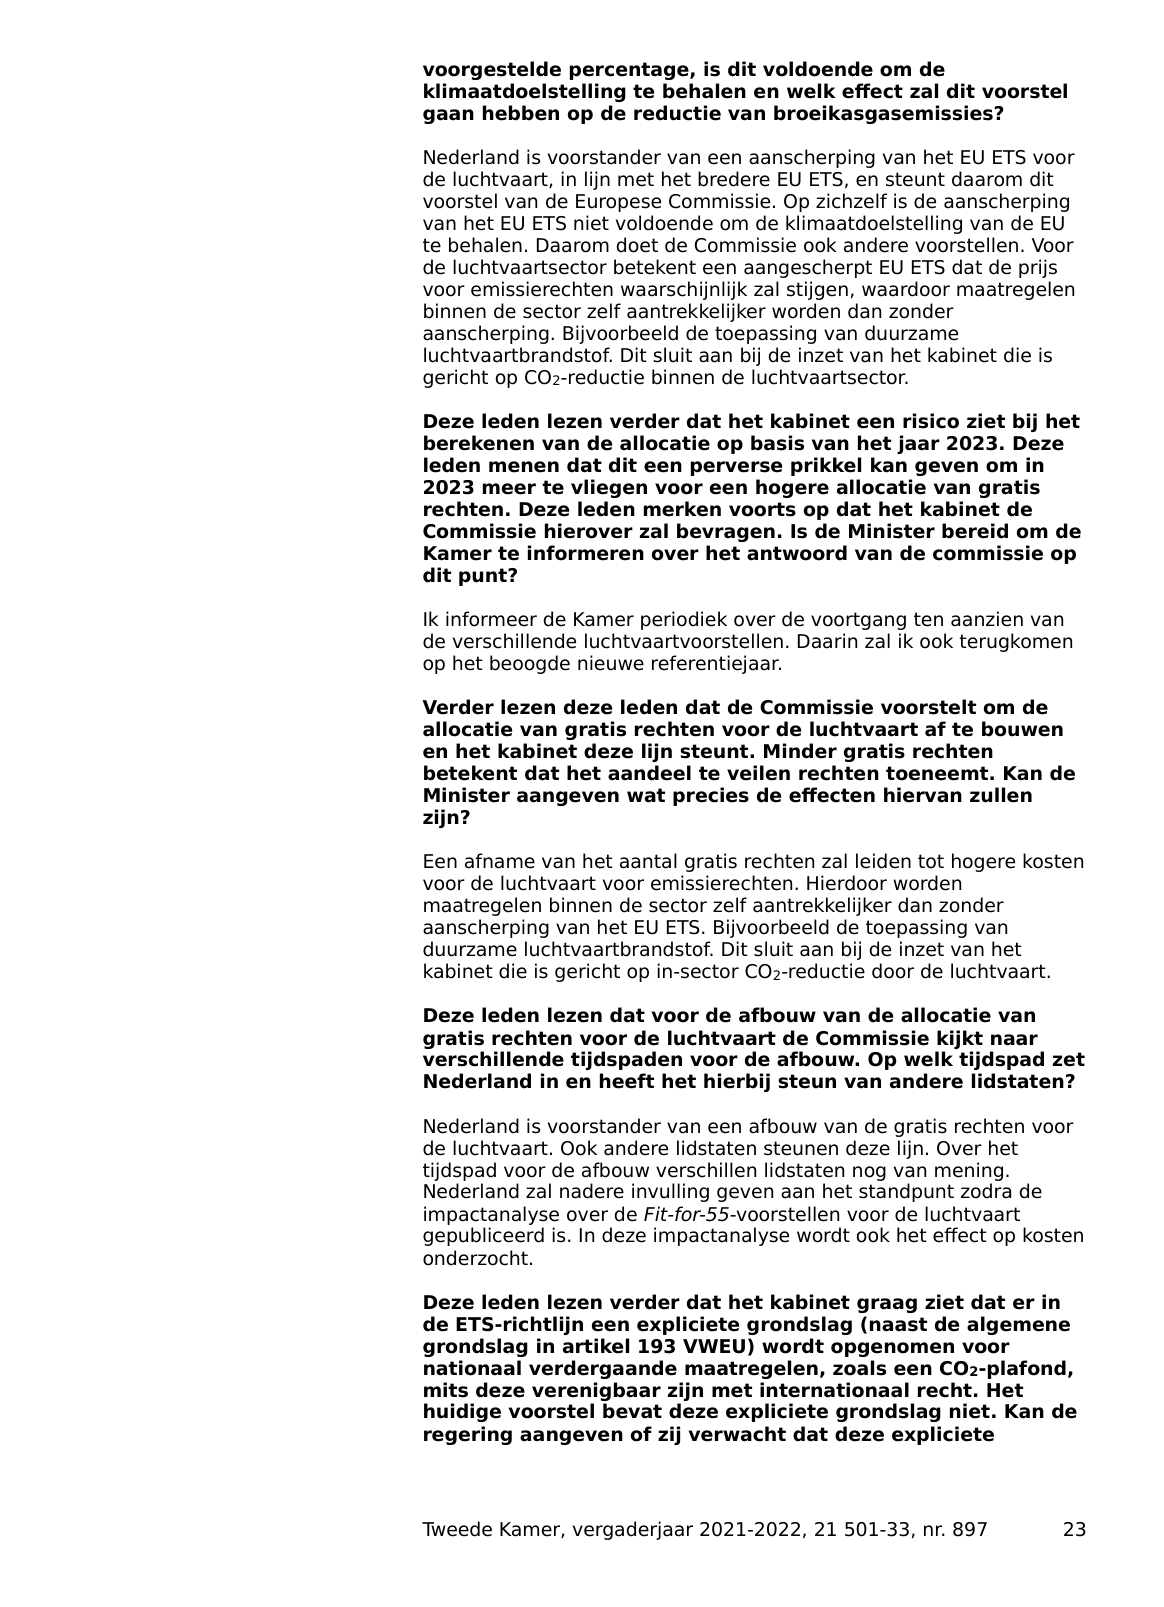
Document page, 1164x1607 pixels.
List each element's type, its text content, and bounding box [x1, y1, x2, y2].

text Nederland is voorstander van een aanscherping van het EU ETS voor de luchtvaart, in lijn met het bredere EU ETS, en steunt daarom dit voorstel van de Europese Commissie. Op zichzelf is de aanscherping van het EU ETS niet voldoende om de klimaatdoelstelling van de EU te behalen. Daarom doet de Commissie ook andere voorstellen. Voor de luchtvaartsector betekent een aangescherpt EU ETS dat de prijs voor emissierechten waarschijnlijk zal stijgen, waardoor maatregelen binnen de sector zelf aantrekkelijker worden dan zonder aanscherping. Bijvoorbeeld de toepassing van duurzame luchtvaartbrandstof. Dit sluit aan bij de inzet van het kabinet die is gericht op CO2-reductie binnen de luchtvaartsector. [422, 147, 1087, 389]
text Nederland is voorstander van een afbouw van de gratis rechten voor de luchtvaart. Ook andere lidstaten steunen deze lijn. Over het tijdspad voor de afbouw verschillen lidstaten nog van mening. Nederland zal nadere invulling geven aan het standpunt zodra de impactanalyse over de Fit-for-55-voorstellen voor de luchtvaart gepubliceerd is. In deze impactanalyse wordt ook het effect op kosten onderzocht. [422, 1116, 1087, 1269]
text Deze leden lezen dat voor de afbouw van de allocatie van gratis rechten voor de luchtvaart de Commissie kijkt naar verschillende tijdspaden voor de afbouw. Op welk tijdspad zet Nederland in en heeft het hierbij steun van andere lidstaten? [422, 1005, 1087, 1093]
text Een afname van het aantal gratis rechten zal leiden tot hogere kosten voor de luchtvaart voor emissierechten. Hierdoor worden maatregelen binnen de sector zelf aantrekkelijker dan zonder aanscherping van het EU ETS. Bijvoorbeeld de toepassing van duurzame luchtvaartbrandstof. Dit sluit aan bij de inzet van het kabinet die is gericht op in-sector CO2-reductie door de luchtvaart. [422, 851, 1087, 983]
text voorgestelde percentage, is dit voldoende om de klimaatdoelstelling te behalen en welk effect zal dit voorstel gaan hebben op de reductie van broeikasgasemissies? [422, 59, 1087, 125]
text Deze leden lezen verder dat het kabinet graag ziet dat er in de ETS-richtlijn een expliciete grondslag (naast de algemene grondslag in artikel 193 VWEU) wordt opgenomen voor nationaal verdergaande maatregelen, zoals een CO2-plafond, mits deze verenigbaar zijn met internationaal recht. Het huidige voorstel bevat deze expliciete grondslag niet. Kan de regering aangeven of zij verwacht dat deze expliciete [422, 1292, 1087, 1445]
text Verder lezen deze leden dat de Commissie voorstelt om de allocatie van gratis rechten voor de luchtvaart af te bouwen en het kabinet deze lijn steunt. Minder gratis rechten betekent dat het aandeel te veilen rechten toeneemt. Kan de Minister aangeven wat precies de effecten hiervan zullen zijn? [422, 697, 1087, 829]
text Ik informeer de Kamer periodiek over de voortgang ten aanzien van de verschillende luchtvaartvoorstellen. Daarin zal ik ook terugkomen op het beoogde nieuwe referentiejaar. [422, 609, 1087, 675]
text Deze leden lezen verder dat het kabinet een risico ziet bij het berekenen van de allocatie op basis van het jaar 2023. Deze leden menen dat dit een perverse prikkel kan geven om in 2023 meer te vliegen voor een hogere allocatie van gratis rechten. Deze leden merken voorts op dat het kabinet de Commissie hierover zal bevragen. Is de Minister bereid om de Kamer te informeren over het antwoord van de commissie op dit punt? [422, 411, 1087, 587]
